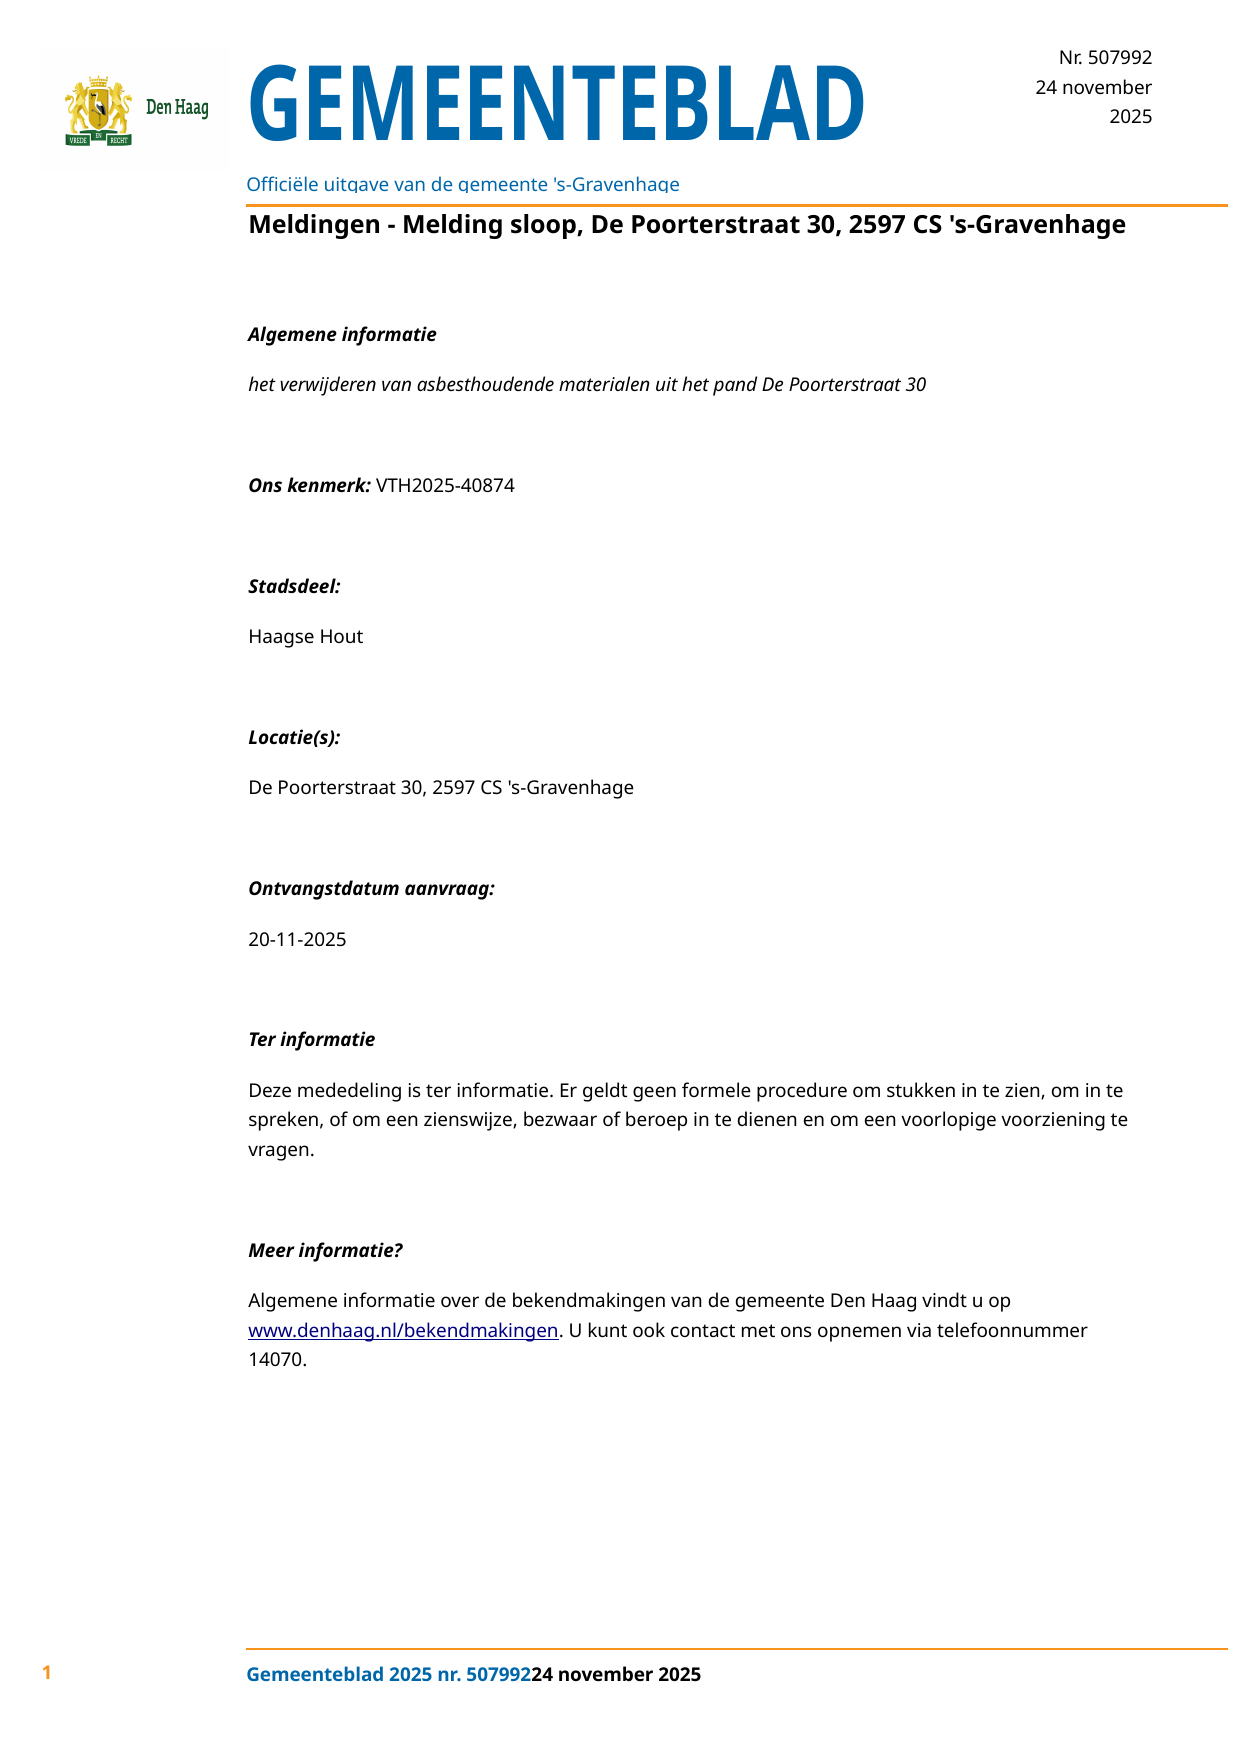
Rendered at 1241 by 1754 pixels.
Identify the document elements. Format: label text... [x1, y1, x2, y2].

text Locatie(s): [248, 724, 1152, 750]
text De Poorterstraat 30, 2597 CS 's-Gravenhage [248, 774, 1152, 800]
text Deze mededeling is ter informatie. Er geldt geen formele procedure om stukken in te zien, om in te spreken, of om een zienswijze, bezwaar of beroep in te dienen en om een voorlopige voorziening te vragen. [248, 1077, 1152, 1162]
text Meer informatie? [248, 1237, 1152, 1263]
text Meldingen - Melding sloop, De Poorterstraat 30, 2597 CS 's-Gravenhage [248, 207, 1152, 241]
text het verwijderen van asbesthoudende materialen uit het pand De Poorterstraat 30 [248, 371, 1152, 397]
text 20-11-2025 [248, 926, 1152, 951]
text Haagse Hout [248, 623, 1152, 649]
picture [41, 47, 231, 172]
text Algemene informatie over de bekendmakingen van de gemeente Den Haag vindt u op www.denhaag.nl/bekendmakingen. U kunt ook contact met ons opnemen via telefoonnummer 14070. [248, 1287, 1152, 1372]
text Ons kenmerk: VTH2025-40874 [248, 472, 1152, 498]
text Algemene informatie [248, 321, 1152, 346]
text Ontvangstdatum aanvraag: [248, 875, 1152, 901]
text Stadsdeel: [248, 573, 1152, 598]
text Ter informatie [248, 1027, 1152, 1052]
